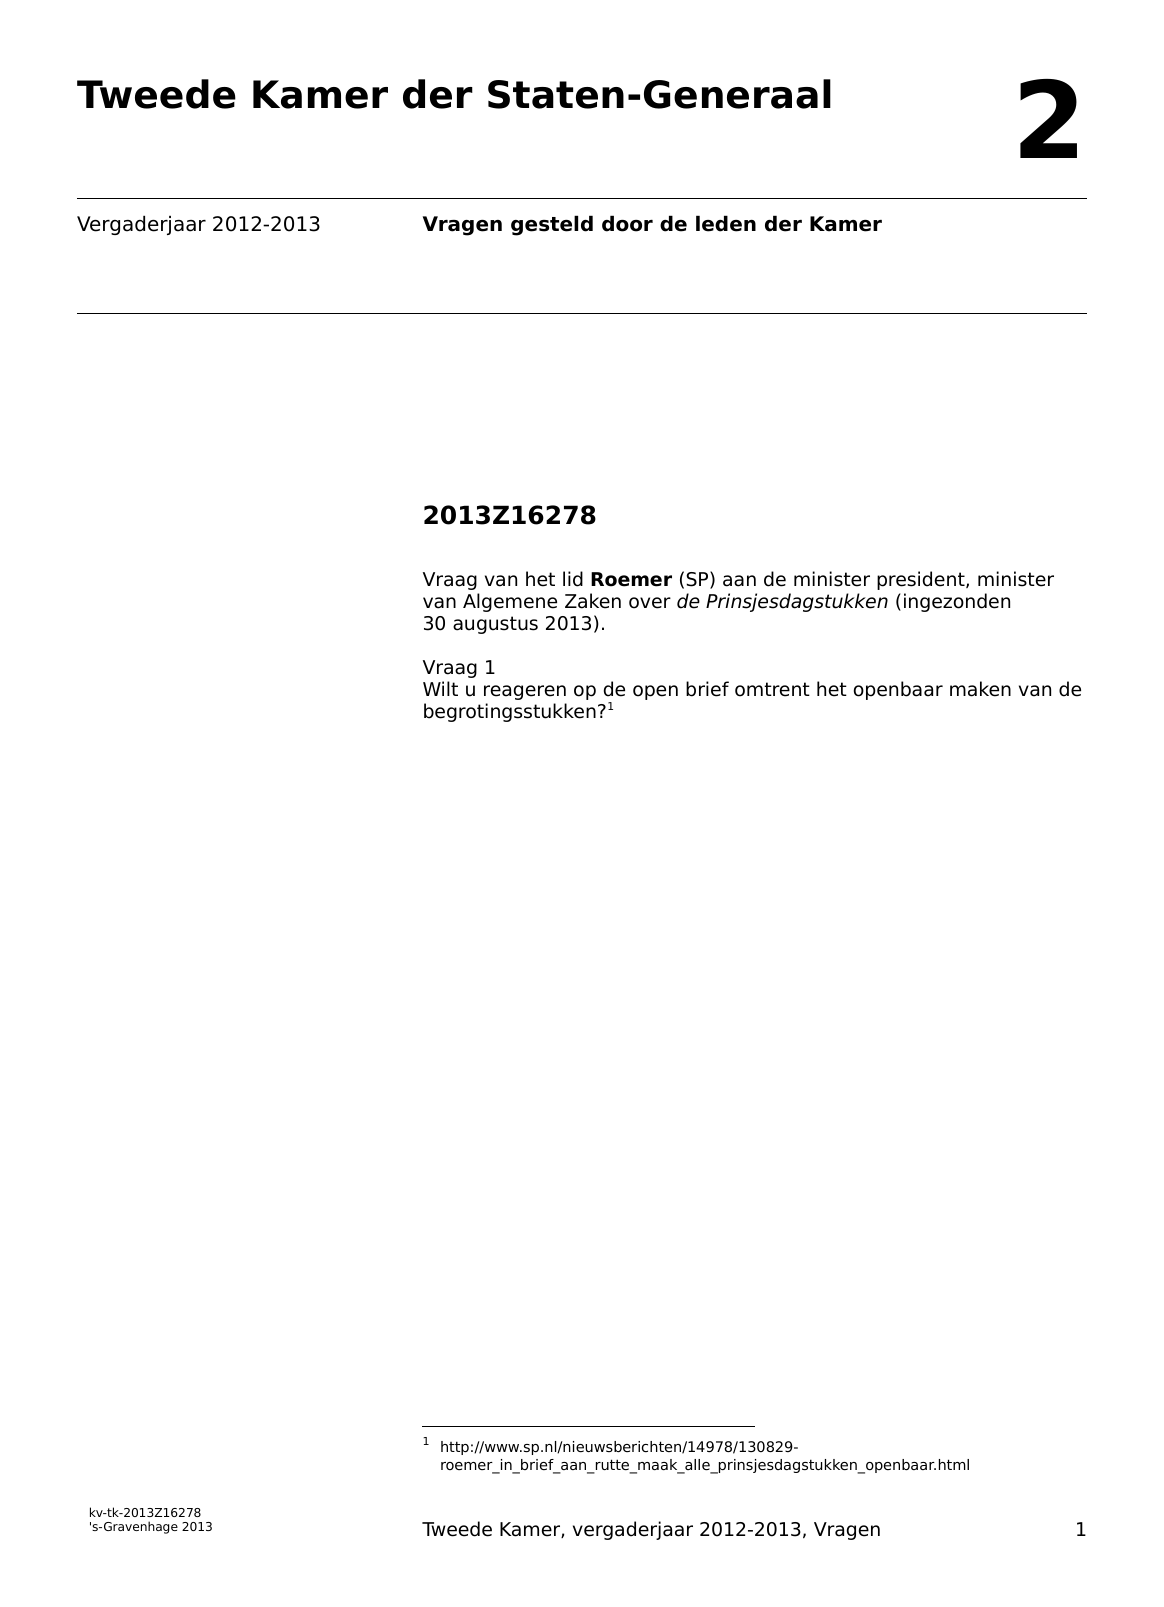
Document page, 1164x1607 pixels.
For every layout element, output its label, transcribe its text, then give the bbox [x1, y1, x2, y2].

table_cell Vergaderjaar 2012-2013 [77, 199, 422, 313]
text 's-Gravenhage 2013 [88, 1520, 323, 1534]
table_header 2 [886, 59, 1087, 198]
text Vraag van het lid Roemer (SP) aan de minister president, minister van Algemene Zaken over de Prinsjesdagstukken (ingezonden 30 augustus 2013). [422, 569, 1087, 635]
text kv-tk-2013Z16278 [88, 1506, 323, 1520]
text Wilt u reageren op de open brief omtrent het openbaar maken van de begrotingsstukken? [422, 679, 1087, 723]
table_header Tweede Kamer der Staten-Generaal [77, 59, 886, 198]
text 2013Z16278 [422, 501, 1087, 531]
text http://www.sp.nl/nieuwsberichten/14978/130829-roemer_in_brief_aan_rutte_maak_alle_prinsjesdagstukken_openbaar.html [422, 1435, 1087, 1474]
text Vraag 1 [422, 657, 1087, 679]
table_cell Vragen gesteld door de leden der Kamer [422, 199, 1087, 313]
